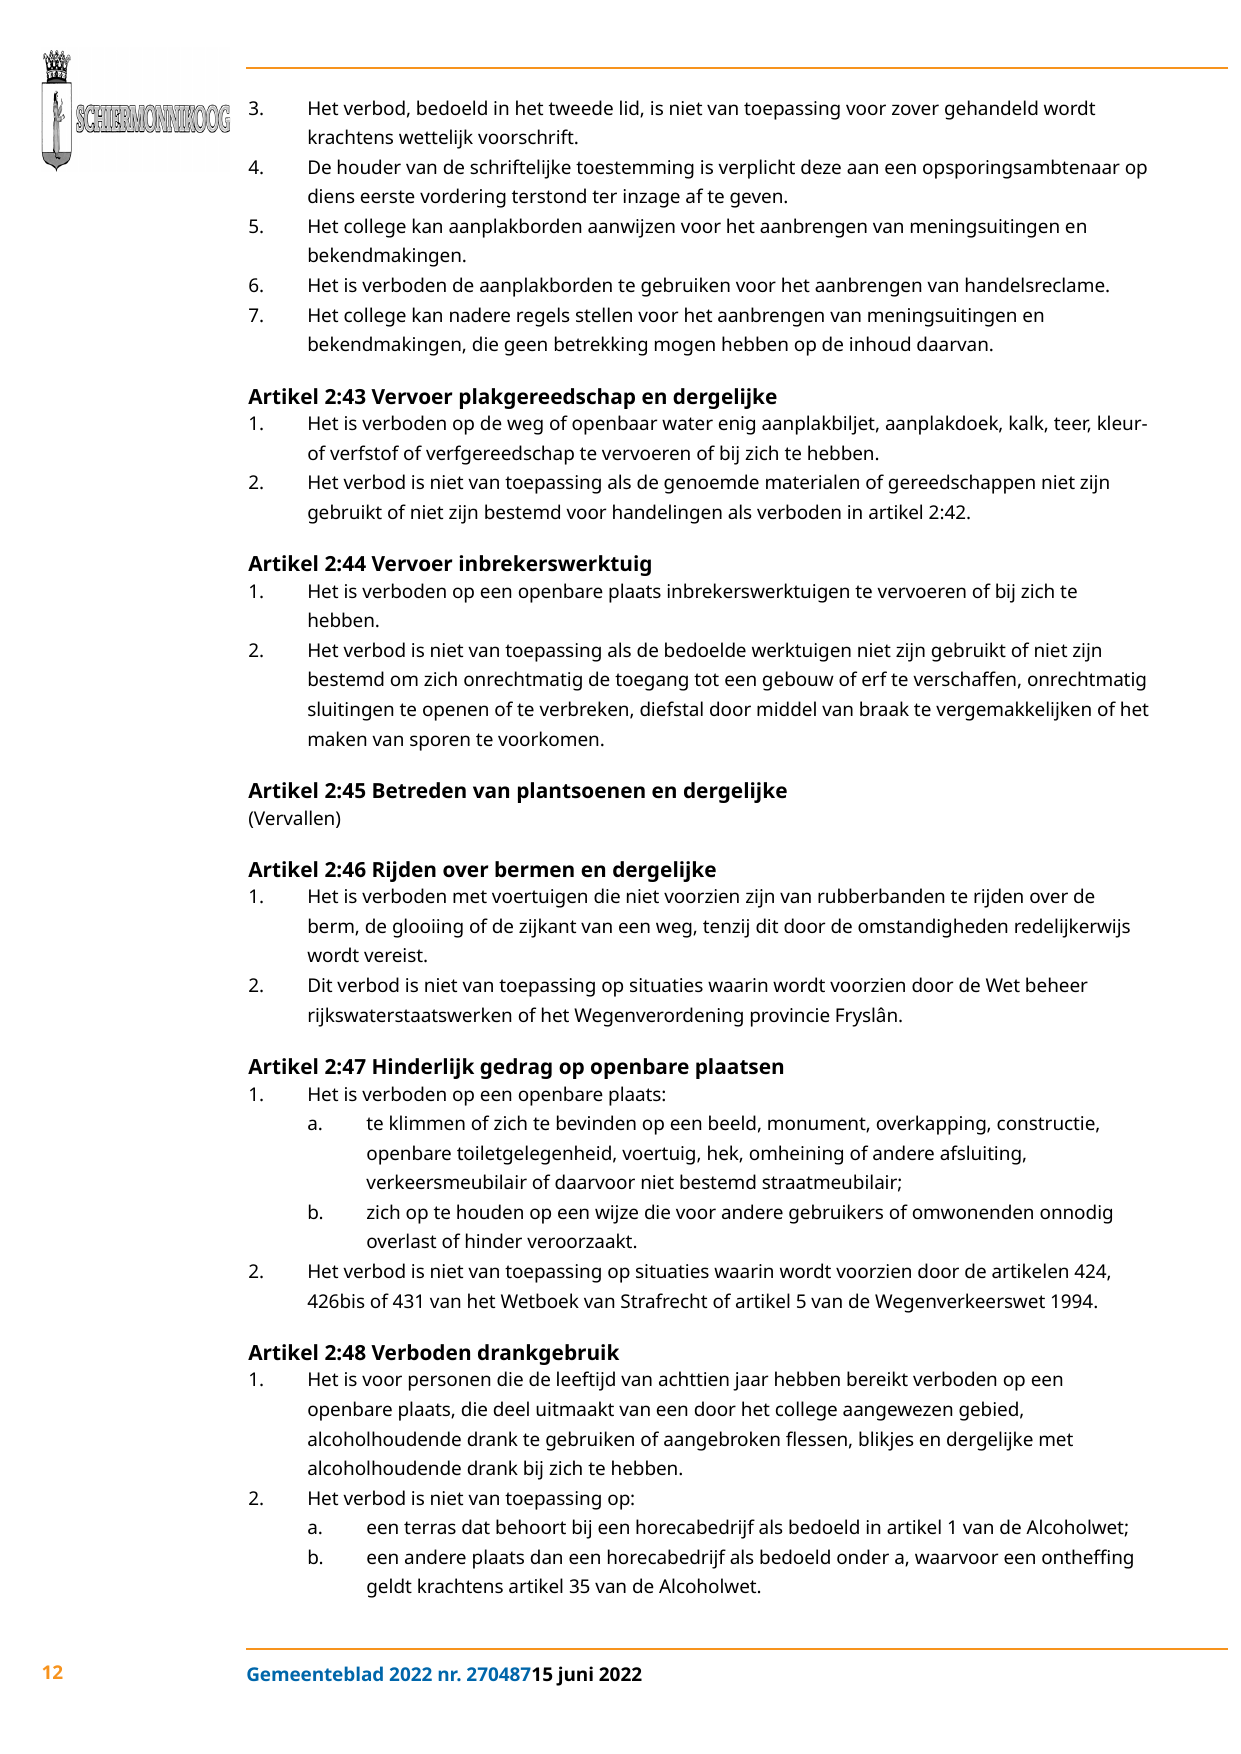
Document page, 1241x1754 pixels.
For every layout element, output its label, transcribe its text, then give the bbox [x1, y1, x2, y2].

list Het verbod, bedoeld in het tweede lid, is niet van toepassing voor zover gehandeld wordt krachtens wettelijk voorschrift. [248, 95, 1152, 150]
text Artikel 2:43 Vervoer plakgereedschap en dergelijke [248, 382, 1152, 410]
text Artikel 2:47 Hinderlijk gedrag op openbare plaatsen [248, 1052, 1152, 1081]
list Het is voor personen die de leeftijd van achttien jaar hebben bereikt verboden op een openbare plaats, die deel uitmaakt van een door het college aangewezen gebied, alcoholhoudende drank te gebruiken of aangebroken flessen, blikjes en dergelijke met alcoholhoudende drank bij zich te hebben. [248, 1367, 1152, 1481]
list Het is verboden de aanplakborden te gebruiken voor het aanbrengen van handelsreclame. [248, 272, 1152, 298]
list Het verbod is niet van toepassing op situaties waarin wordt voorzien door de artikelen 424, 426bis of 431 van het Wetboek van Strafrecht of artikel 5 van de Wegenverkeerswet 1994. [248, 1258, 1152, 1313]
list te klimmen of zich te bevinden op een beeld, monument, overkapping, constructie, openbare toiletgelegenheid, voertuig, hek, omheining of andere afsluiting, verkeersmeubilair of daarvoor niet bestemd straatmeubilair; [307, 1110, 1152, 1195]
text Artikel 2:45 Betreden van plantsoenen en dergelijke [248, 776, 1152, 805]
list zich op te houden op een wijze die voor andere gebruikers of omwonenden onnodig overlast of hinder veroorzaakt. [307, 1199, 1152, 1254]
text Artikel 2:46 Rijden over bermen en dergelijke [248, 855, 1152, 883]
list Het verbod is niet van toepassing als de bedoelde werktuigen niet zijn gebruikt of niet zijn bestemd om zich onrechtmatig de toegang tot een gebouw of erf te verschaffen, onrechtmatig sluitingen te openen of te verbreken, diefstal door middel van braak te vergemakkelijken of het maken van sporen te voorkomen. [248, 637, 1152, 752]
list Het college kan nadere regels stellen voor het aanbrengen van meningsuitingen en bekendmakingen, die geen betrekking mogen hebben op de inhoud daarvan. [248, 302, 1152, 357]
list Het is verboden op de weg of openbaar water enig aanplakbiljet, aanplakdoek, kalk, teer, kleur- of verfstof of verfgereedschap te vervoeren of bij zich te hebben. [248, 410, 1152, 466]
list een terras dat behoort bij een horecabedrijf als bedoeld in artikel 1 van de Alcoholwet; [307, 1514, 1152, 1540]
list Het verbod is niet van toepassing als de genoemde materialen of gereedschappen niet zijn gebruikt of niet zijn bestemd voor handelingen als verboden in artikel 2:42. [248, 469, 1152, 525]
list De houder van de schriftelijke toestemming is verplicht deze aan een opsporingsambtenaar op diens eerste vordering terstond ter inzage af te geven. [248, 154, 1152, 209]
list Het verbod is niet van toepassing op: [248, 1485, 1152, 1511]
list Dit verbod is niet van toepassing op situaties waarin wordt voorzien door de Wet beheer rijkswaterstaatswerken of het Wegenverordening provincie Fryslân. [248, 972, 1152, 1028]
text Artikel 2:44 Vervoer inbrekerswerktuig [248, 549, 1152, 578]
list Het college kan aanplakborden aanwijzen voor het aanbrengen van meningsuitingen en bekendmakingen. [248, 213, 1152, 268]
list Het is verboden op een openbare plaats: [248, 1081, 1152, 1106]
text (Vervallen) [248, 805, 1152, 830]
list Het is verboden op een openbare plaats inbrekerswerktuigen te vervoeren of bij zich te hebben. [248, 578, 1152, 633]
list Het is verboden met voertuigen die niet voorzien zijn van rubberbanden te rijden over de berm, de glooiing of de zijkant van een weg, tenzij dit door de omstandigheden redelijkerwijs wordt vereist. [248, 883, 1152, 968]
text Artikel 2:48 Verboden drankgebruik [248, 1338, 1152, 1367]
list een andere plaats dan een horecabedrijf als bedoeld onder a, waarvoor een ontheffing geldt krachtens artikel 35 van de Alcoholwet. [307, 1544, 1152, 1599]
picture [41, 47, 231, 172]
